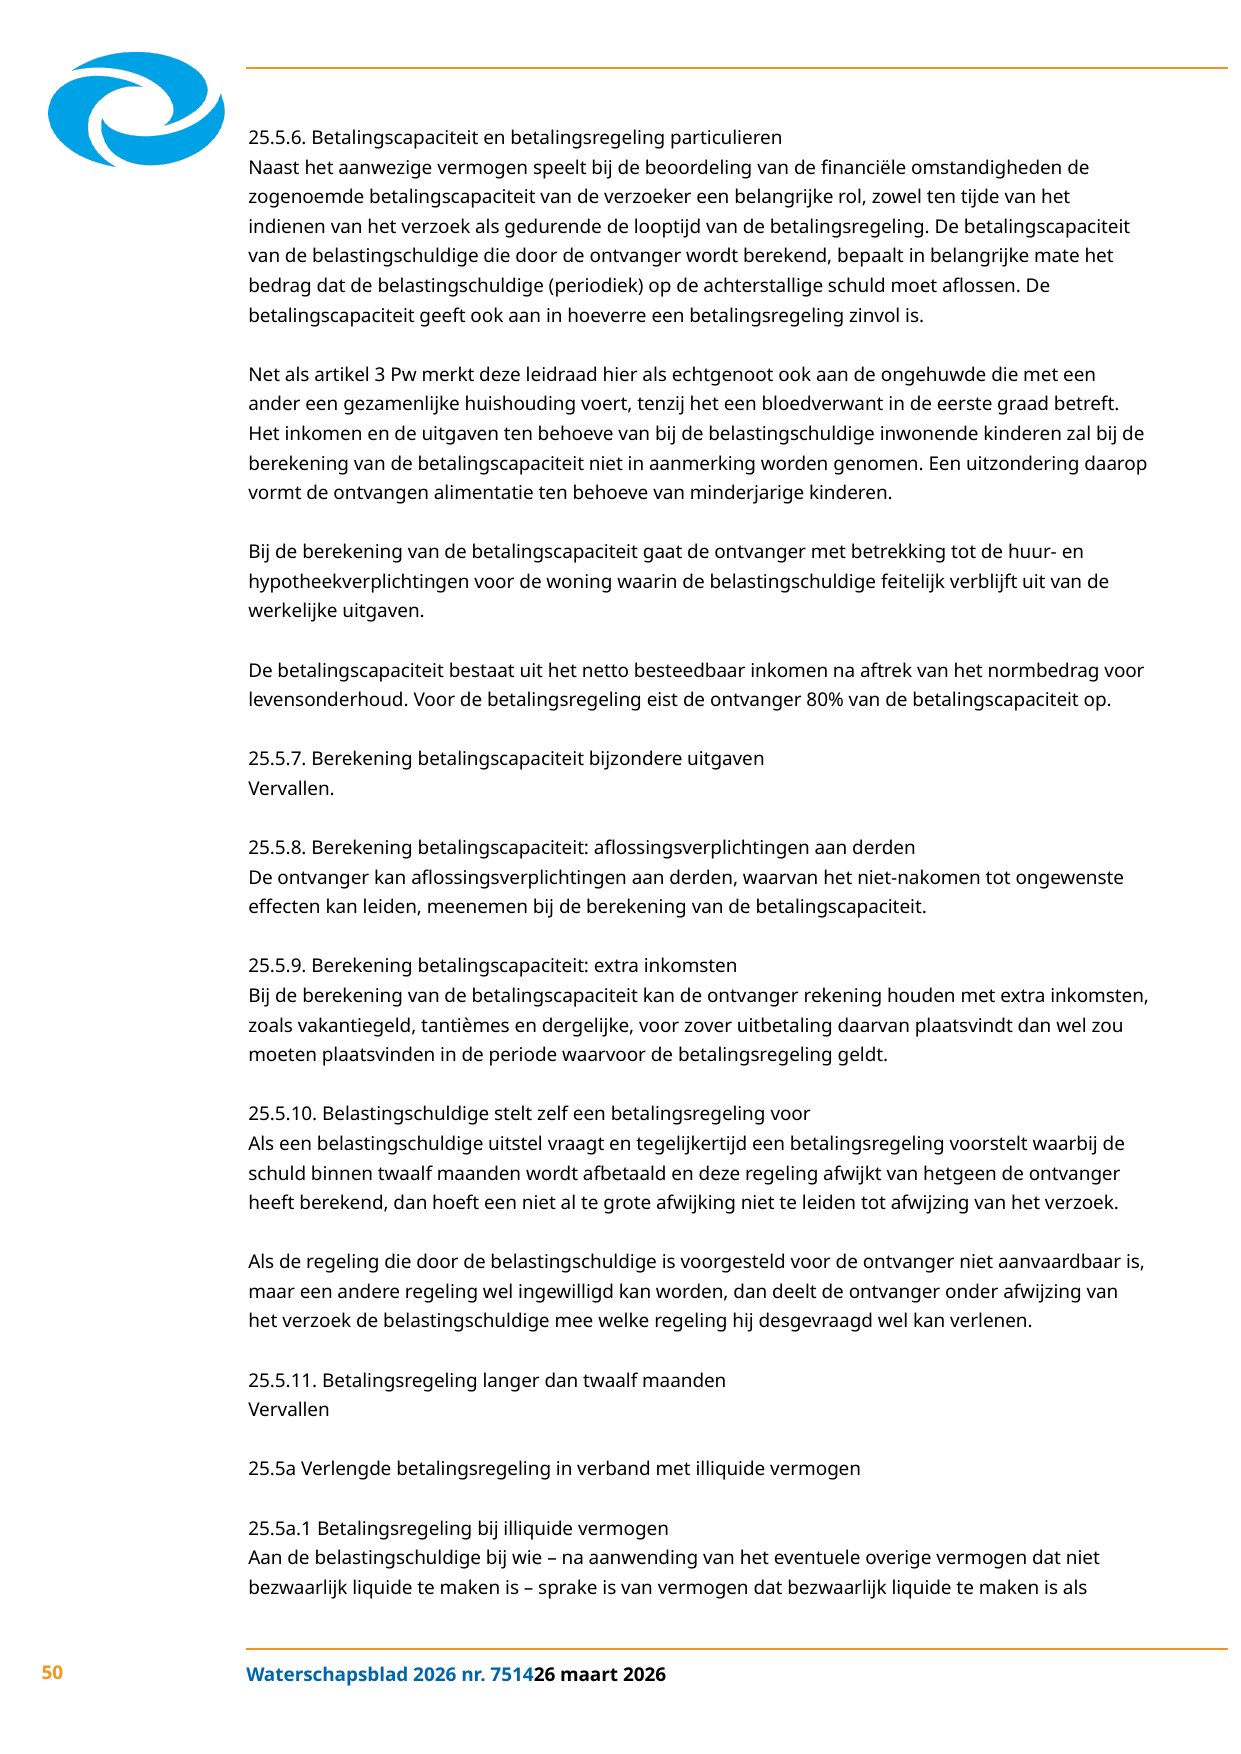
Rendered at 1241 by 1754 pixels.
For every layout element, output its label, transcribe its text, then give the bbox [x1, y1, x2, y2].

text 25.5a.1 Betalingsregeling bij illiquide vermogen [248, 1515, 1152, 1541]
text Als de regeling die door de belastingschuldige is voorgesteld voor de ontvanger niet aanvaardbaar is, maar een andere regeling wel ingewilligd kan worden, dan deelt de ontvanger onder afwijzing van het verzoek de belastingschuldige mee welke regeling hij desgevraagd wel kan verlenen. [248, 1248, 1152, 1333]
text 25.5a Verlengde betalingsregeling in verband met illiquide vermogen [248, 1456, 1152, 1481]
text 25.5.6. Betalingscapaciteit en betalingsregeling particulieren [248, 124, 1152, 150]
text 25.5.10. Belastingschuldige stelt zelf een betalingsregeling voor [248, 1101, 1152, 1126]
text Vervallen [248, 1396, 1152, 1422]
text Aan de belastingschuldige bij wie – na aanwending van het eventuele overige vermogen dat niet bezwaarlijk liquide te maken is – sprake is van vermogen dat bezwaarlijk liquide te maken is als [248, 1544, 1152, 1600]
text Als een belastingschuldige uitstel vraagt en tegelijkertijd een betalingsregeling voorstelt waarbij de schuld binnen twaalf maanden wordt afbetaald en deze regeling afwijkt van hetgeen de ontvanger heeft berekend, dan hoeft een niet al te grote afwijking niet te leiden tot afwijzing van het verzoek. [248, 1130, 1152, 1215]
text Naast het aanwezige vermogen speelt bij de beoordeling van de financiële omstandigheden de zogenoemde betalingscapaciteit van de verzoeker een belangrijke rol, zowel ten tijde van het indienen van het verzoek als gedurende de looptijd van de betalingsregeling. De betalingscapaciteit van de belastingschuldige die door de ontvanger wordt berekend, bepaalt in belangrijke mate het bedrag dat de belastingschuldige (periodiek) op de achterstallige schuld moet aflossen. De betalingscapaciteit geeft ook aan in hoeverre een betalingsregeling zinvol is. [248, 154, 1152, 328]
text Bij de berekening van de betalingscapaciteit kan de ontvanger rekening houden met extra inkomsten, zoals vakantiegeld, tantièmes en dergelijke, voor zover uitbetaling daarvan plaatsvindt dan wel zou moeten plaatsvinden in de periode waarvoor de betalingsregeling geldt. [248, 982, 1152, 1067]
text De betalingscapaciteit bestaat uit het netto besteedbaar inkomen na aftrek van het normbedrag voor levensonderhoud. Voor de betalingsregeling eist de ontvanger 80% van de betalingscapaciteit op. [248, 657, 1152, 712]
text 25.5.9. Berekening betalingscapaciteit: extra inkomsten [248, 953, 1152, 978]
text 25.5.8. Berekening betalingscapaciteit: aflossingsverplichtingen aan derden [248, 834, 1152, 860]
text De ontvanger kan aflossingsverplichtingen aan derden, waarvan het niet-nakomen tot ongewenste effecten kan leiden, meenemen bij de berekening van de betalingscapaciteit. [248, 864, 1152, 919]
text Vervallen. [248, 775, 1152, 801]
text Bij de berekening van de betalingscapaciteit gaat de ontvanger met betrekking tot de huur- en hypotheekverplichtingen voor de woning waarin de belastingschuldige feitelijk verblijft uit van de werkelijke uitgaven. [248, 538, 1152, 623]
text 25.5.7. Berekening betalingscapaciteit bijzondere uitgaven [248, 746, 1152, 771]
text 25.5.11. Betalingsregeling langer dan twaalf maanden [248, 1367, 1152, 1393]
picture [41, 47, 231, 172]
text Net als artikel 3 Pw merkt deze leidraad hier als echtgenoot ook aan de ongehuwde die met een ander een gezamenlijke huishouding voert, tenzij het een bloedverwant in de eerste graad betreft. Het inkomen en de uitgaven ten behoeve van bij de belastingschuldige inwonende kinderen zal bij de berekening van de betalingscapaciteit niet in aanmerking worden genomen. Een uitzondering daarop vormt de ontvangen alimentatie ten behoeve van minderjarige kinderen. [248, 361, 1152, 505]
